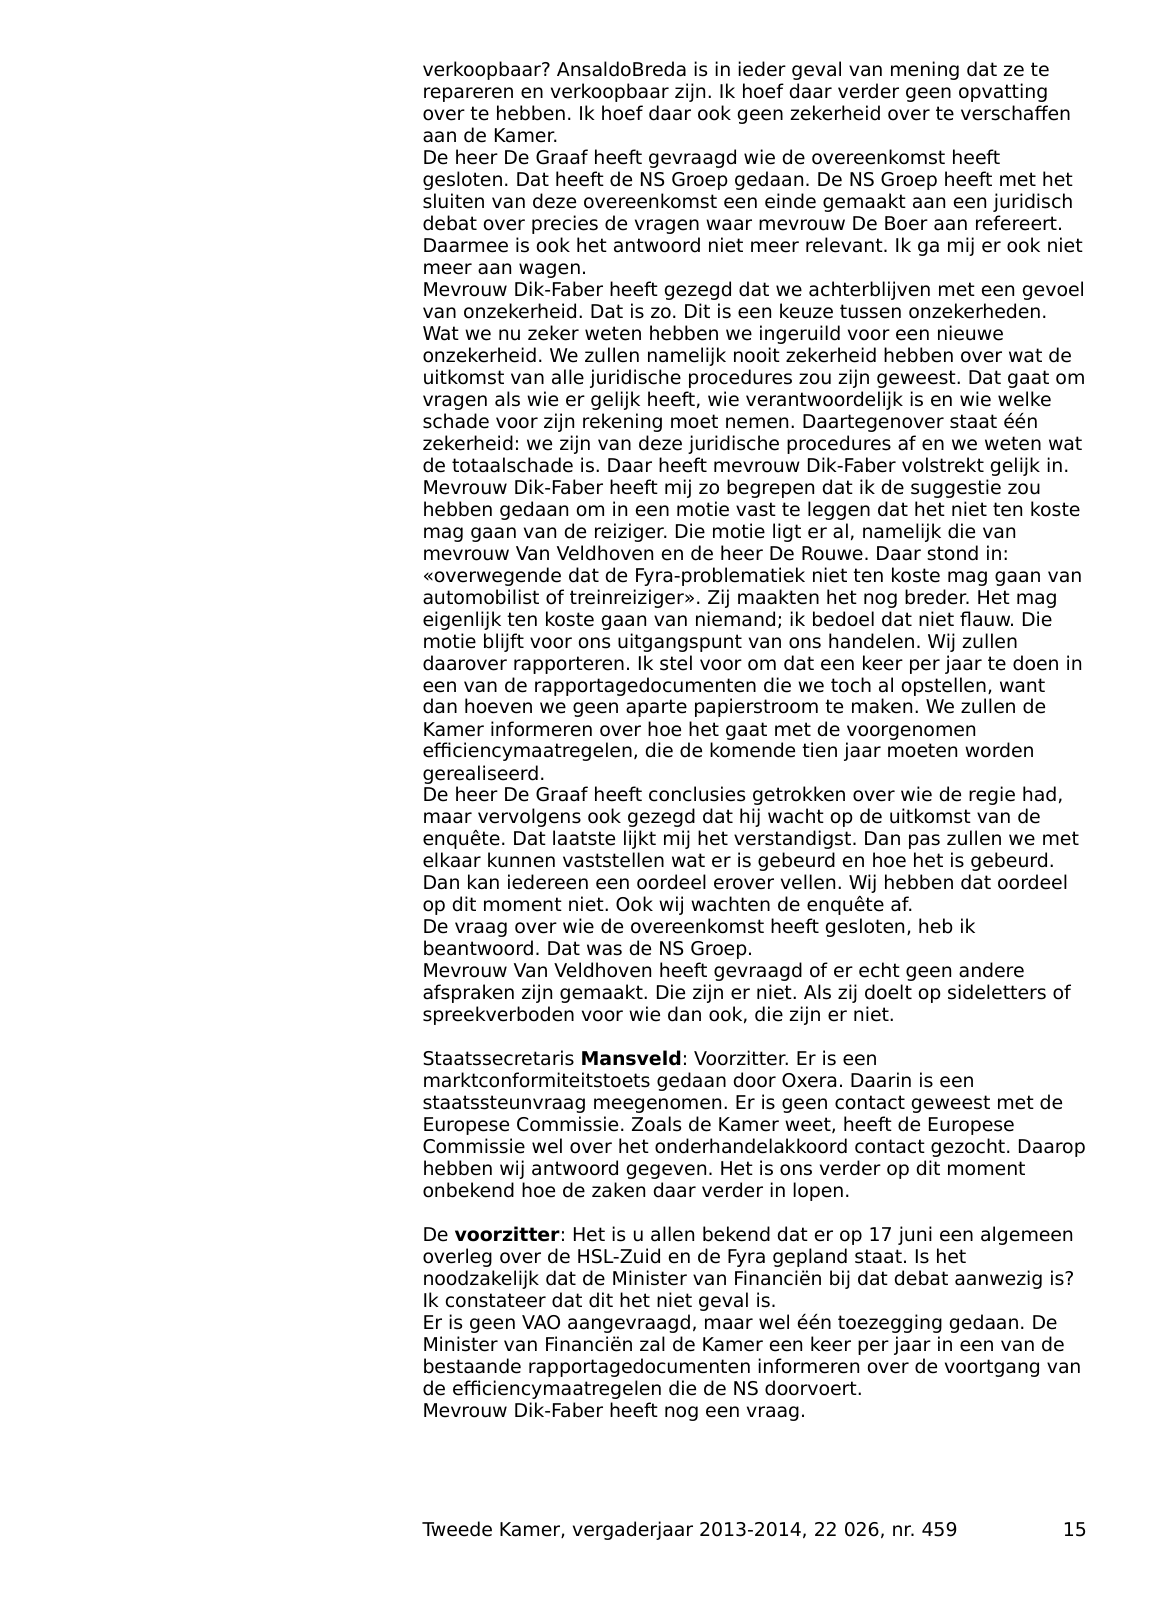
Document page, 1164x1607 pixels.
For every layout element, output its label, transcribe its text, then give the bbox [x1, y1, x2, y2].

text Mevrouw Dik-Faber heeft mij zo begrepen dat ik de suggestie zou hebben gedaan om in een motie vast te leggen dat het niet ten koste mag gaan van de reiziger. Die motie ligt er al, namelijk die van mevrouw Van Veldhoven en de heer De Rouwe. Daar stond in: «overwegende dat de Fyra-problematiek niet ten koste mag gaan van automobilist of treinreiziger». Zij maakten het nog breder. Het mag eigenlijk ten koste gaan van niemand; ik bedoel dat niet flauw. Die motie blijft voor ons uitgangspunt van ons handelen. Wij zullen daarover rapporteren. Ik stel voor om dat een keer per jaar te doen in een van de rapportagedocumenten die we toch al opstellen, want dan hoeven we geen aparte papierstroom te maken. We zullen de Kamer informeren over hoe het gaat met de voorgenomen efficiencymaatregelen, die de komende tien jaar moeten worden gerealiseerd. [422, 477, 1087, 784]
text Mevrouw Dik-Faber heeft gezegd dat we achterblijven met een gevoel van onzekerheid. Dat is zo. Dit is een keuze tussen onzekerheden. Wat we nu zeker weten hebben we ingeruild voor een nieuwe onzekerheid. We zullen namelijk nooit zekerheid hebben over wat de uitkomst van alle juridische procedures zou zijn geweest. Dat gaat om vragen als wie er gelijk heeft, wie verantwoordelijk is en wie welke schade voor zijn rekening moet nemen. Daartegenover staat één zekerheid: we zijn van deze juridische procedures af en we weten wat de totaalschade is. Daar heeft mevrouw Dik-Faber volstrekt gelijk in. [422, 279, 1087, 477]
text De heer De Graaf heeft conclusies getrokken over wie de regie had, maar vervolgens ook gezegd dat hij wacht op de uitkomst van de enquête. Dat laatste lijkt mij het verstandigst. Dan pas zullen we met elkaar kunnen vaststellen wat er is gebeurd en hoe het is gebeurd. Dan kan iedereen een oordeel erover vellen. Wij hebben dat oordeel op dit moment niet. Ook wij wachten de enquête af. [422, 784, 1087, 916]
text De heer De Graaf heeft gevraagd wie de overeenkomst heeft gesloten. Dat heeft de NS Groep gedaan. De NS Groep heeft met het sluiten van deze overeenkomst een einde gemaakt aan een juridisch debat over precies de vragen waar mevrouw De Boer aan refereert. Daarmee is ook het antwoord niet meer relevant. Ik ga mij er ook niet meer aan wagen. [422, 147, 1087, 279]
text verkoopbaar? AnsaldoBreda is in ieder geval van mening dat ze te repareren en verkoopbaar zijn. Ik hoef daar verder geen opvatting over te hebben. Ik hoef daar ook geen zekerheid over te verschaffen aan de Kamer. [422, 59, 1087, 147]
text Mevrouw Van Veldhoven heeft gevraagd of er echt geen andere afspraken zijn gemaakt. Die zijn er niet. Als zij doelt op sideletters of spreekverboden voor wie dan ook, die zijn er niet. [422, 960, 1087, 1026]
text De voorzitter: Het is u allen bekend dat er op 17 juni een algemeen overleg over de HSL-Zuid en de Fyra gepland staat. Is het noodzakelijk dat de Minister van Financiën bij dat debat aanwezig is? Ik constateer dat dit het niet geval is. [422, 1224, 1087, 1312]
text Er is geen VAO aangevraagd, maar wel één toezegging gedaan. De Minister van Financiën zal de Kamer een keer per jaar in een van de bestaande rapportagedocumenten informeren over de voortgang van de efficiencymaatregelen die de NS doorvoert. [422, 1312, 1087, 1400]
text Staatssecretaris Mansveld: Voorzitter. Er is een marktconformiteitstoets gedaan door Oxera. Daarin is een staatssteunvraag meegenomen. Er is geen contact geweest met de Europese Commissie. Zoals de Kamer weet, heeft de Europese Commissie wel over het onderhandelakkoord contact gezocht. Daarop hebben wij antwoord gegeven. Het is ons verder op dit moment onbekend hoe de zaken daar verder in lopen. [422, 1048, 1087, 1202]
text De vraag over wie de overeenkomst heeft gesloten, heb ik beantwoord. Dat was de NS Groep. [422, 916, 1087, 960]
text Mevrouw Dik-Faber heeft nog een vraag. [422, 1400, 1087, 1422]
